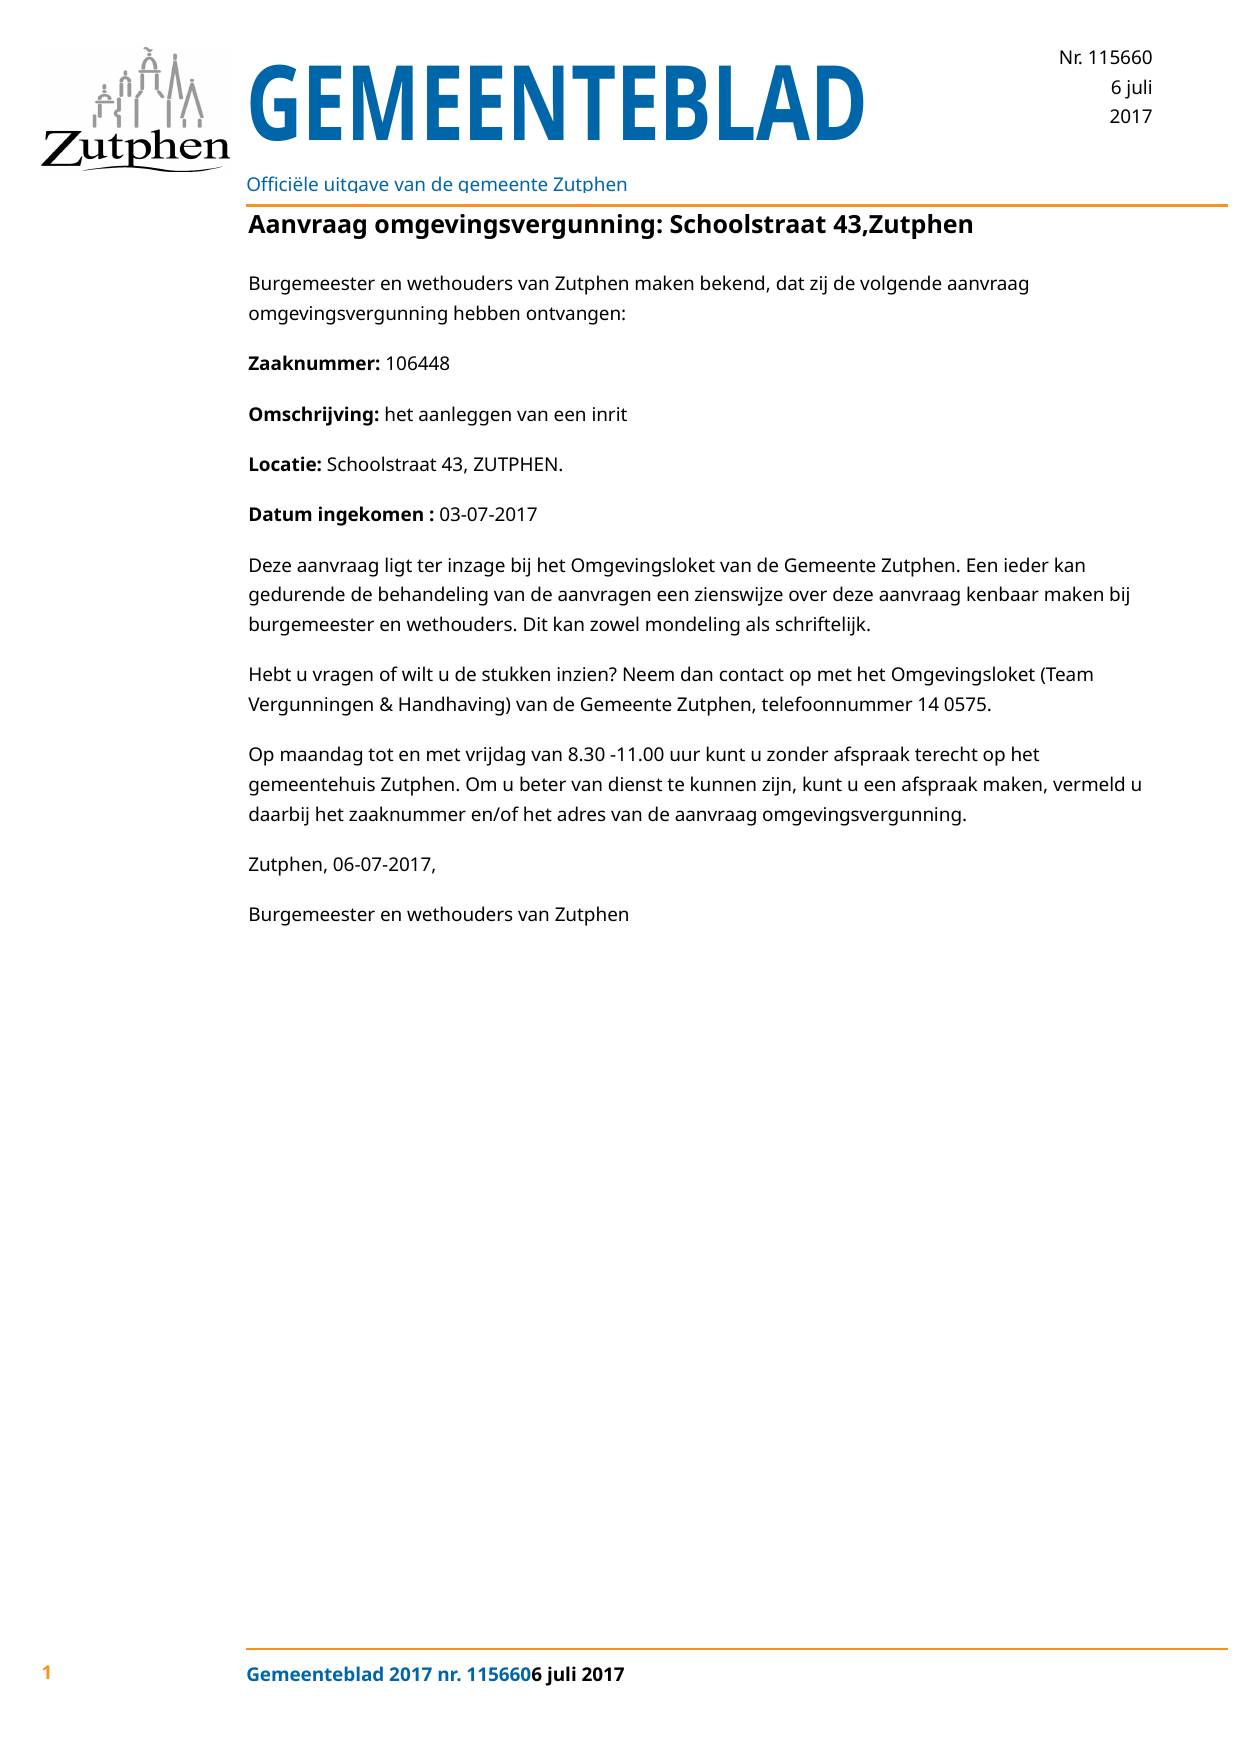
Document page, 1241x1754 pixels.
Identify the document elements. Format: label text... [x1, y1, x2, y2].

text Op maandag tot en met vrijdag van 8.30 -11.00 uur kunt u zonder afspraak terecht op het gemeentehuis Zutphen. Om u beter van dienst te kunnen zijn, kunt u een afspraak maken, vermeld u daarbij het zaaknummer en/of het adres van de aanvraag omgevingsvergunning. [248, 742, 1152, 826]
picture [41, 47, 231, 172]
text Burgemeester en wethouders van Zutphen maken bekend, dat zij de volgende aanvraag omgevingsvergunning hebben ontvangen: [248, 270, 1152, 326]
text Datum ingekomen : 03-07-2017 [248, 502, 1152, 527]
text Locatie: Schoolstraat 43, ZUTPHEN. [248, 451, 1152, 477]
text Omschrijving: het aanleggen van een inrit [248, 401, 1152, 426]
text Aanvraag omgevingsvergunning: Schoolstraat 43,Zutphen [248, 207, 1152, 241]
text Zaaknummer: 106448 [248, 350, 1152, 376]
text Deze aanvraag ligt ter inzage bij het Omgevingsloket van de Gemeente Zutphen. Een ieder kan gedurende de behandeling van de aanvragen een zienswijze over deze aanvraag kenbaar maken bij burgemeester en wethouders. Dit kan zowel mondeling als schriftelijk. [248, 552, 1152, 637]
text Zutphen, 06-07-2017, [248, 851, 1152, 877]
text Burgemeester en wethouders van Zutphen [248, 902, 1152, 927]
text Hebt u vragen of wilt u de stukken inzien? Neem dan contact op met het Omgevingsloket (Team Vergunningen & Handhaving) van de Gemeente Zutphen, telefoonnummer 14 0575. [248, 662, 1152, 717]
